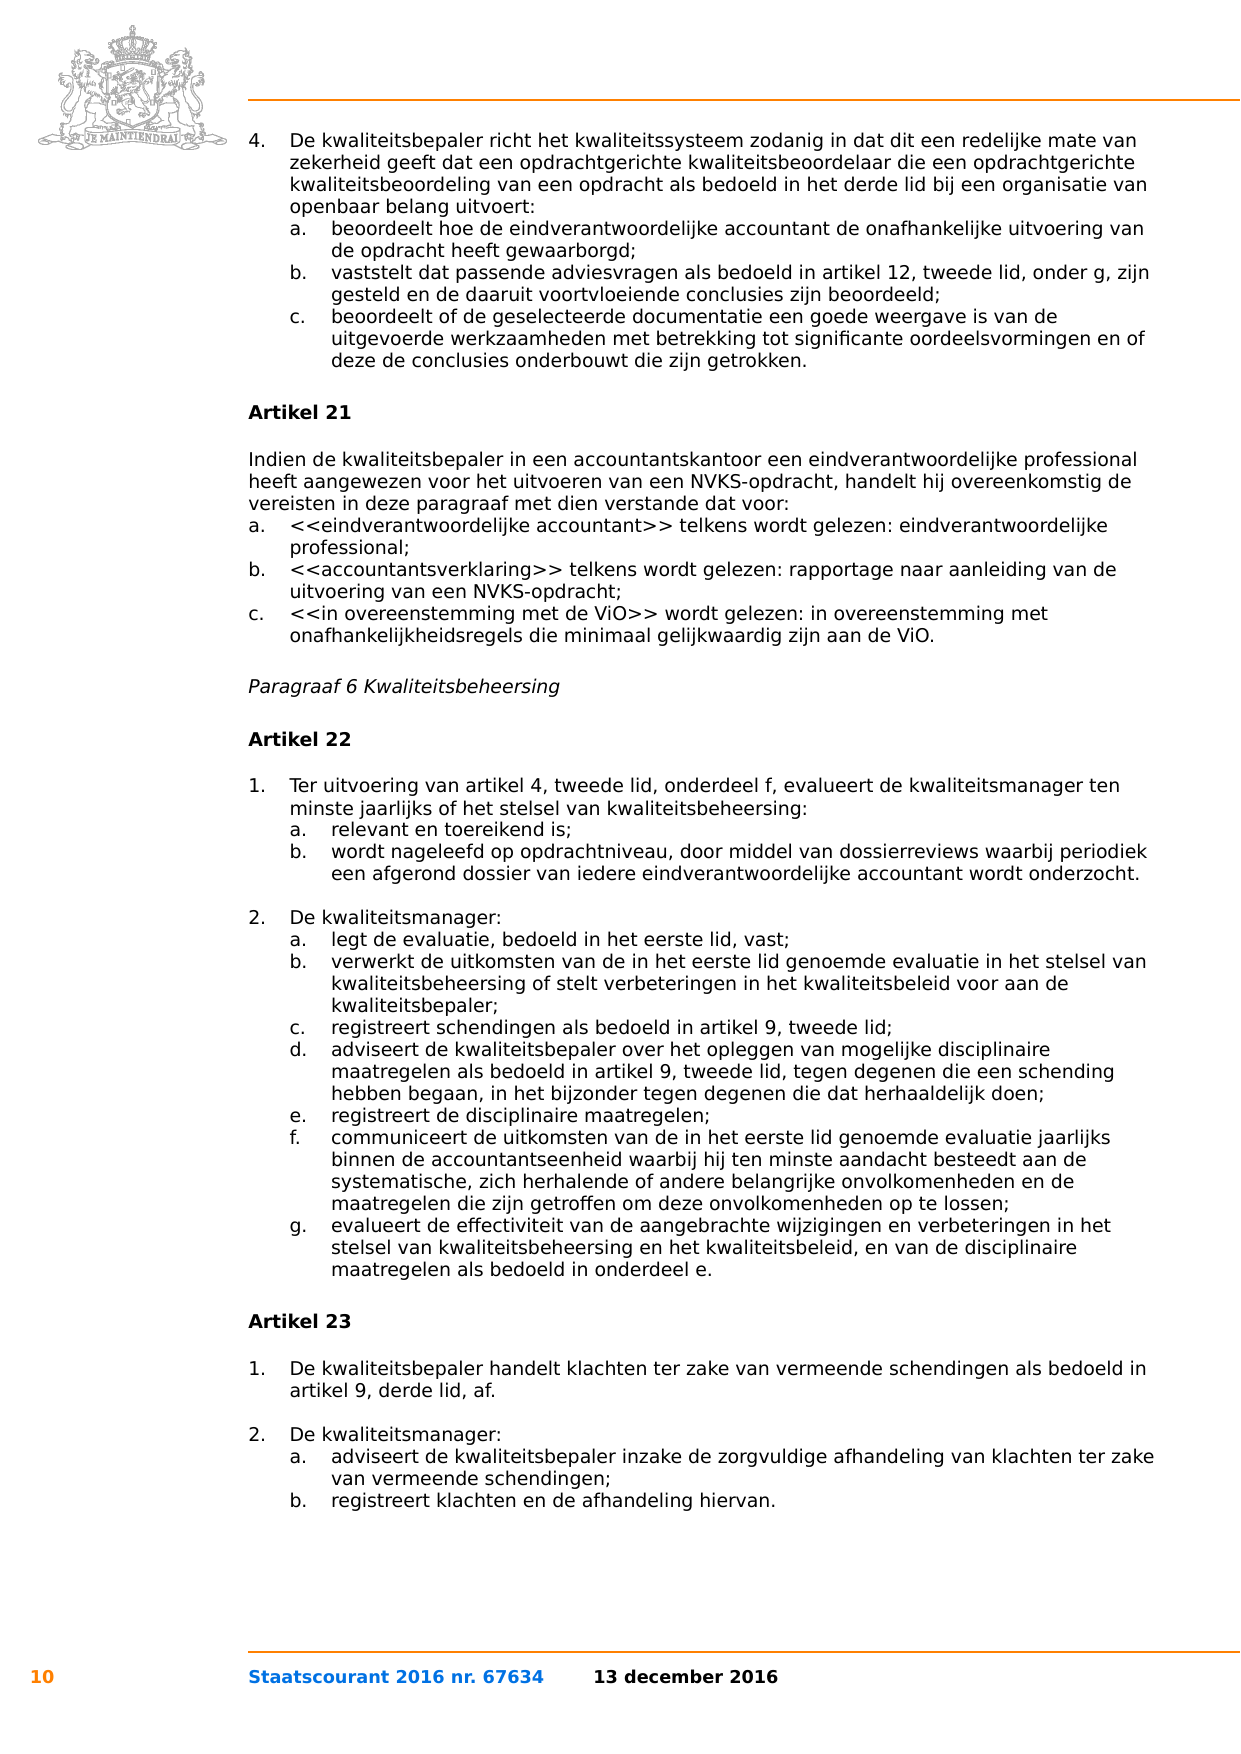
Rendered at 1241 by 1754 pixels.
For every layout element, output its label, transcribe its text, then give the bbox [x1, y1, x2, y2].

text a. relevant en toereikend is; [289, 819, 1163, 841]
text 1. Ter uitvoering van artikel 4, tweede lid, onderdeel f, evalueert de kwaliteitsmanager ten minste jaarlijks of het stelsel van kwaliteitsbeheersing: [248, 775, 1163, 819]
text a. beoordeelt hoe de eindverantwoordelijke accountant de onafhankelijke uitvoering van de opdracht heeft gewaarborgd; [289, 218, 1163, 262]
picture [38, 25, 227, 150]
subtitle Artikel 22 [248, 728, 1163, 750]
text a. adviseert de kwaliteitsbepaler inzake de zorgvuldige afhandeling van klachten ter zake van vermeende schendingen; [289, 1446, 1163, 1489]
text 2. De kwaliteitsmanager: [248, 1424, 1163, 1446]
text g. evalueert de effectiviteit van de aangebrachte wijzigingen en verbeteringen in het stelsel van kwaliteitsbeheersing en het kwaliteitsbeleid, en van de disciplinaire maatregelen als bedoeld in onderdeel e. [289, 1215, 1163, 1281]
text c. <<in overeenstemming met de ViO>> wordt gelezen: in overeenstemming met onafhankelijkheidsregels die minimaal gelijkwaardig zijn aan de ViO. [248, 602, 1163, 646]
text b. vaststelt dat passende adviesvragen als bedoeld in artikel 12, tweede lid, onder g, zijn gesteld en de daaruit voortvloeiende conclusies zijn beoordeeld; [289, 262, 1163, 306]
text Indien de kwaliteitsbepaler in een accountantskantoor een eindverantwoordelijke professional heeft aangewezen voor het uitvoeren van een NVKS-opdracht, handelt hij overeenkomstig de vereisten in deze paragraaf met dien verstande dat voor: [248, 449, 1163, 514]
text a. legt de evaluatie, bedoeld in het eerste lid, vast; [289, 929, 1163, 951]
text b. <<accountantsverklaring>> telkens wordt gelezen: rapportage naar aanleiding van de uitvoering van een NVKS-opdracht; [248, 558, 1163, 602]
text a. <<eindverantwoordelijke accountant>> telkens wordt gelezen: eindverantwoordelijke professional; [248, 514, 1163, 558]
text 1. De kwaliteitsbepaler handelt klachten ter zake van vermeende schendingen als bedoeld in artikel 9, derde lid, af. [248, 1358, 1163, 1402]
text b. wordt nageleefd op opdrachtniveau, door middel van dossierreviews waarbij periodiek een afgerond dossier van iedere eindverantwoordelijke accountant wordt onderzocht. [289, 841, 1163, 885]
text e. registreert de disciplinaire maatregelen; [289, 1105, 1163, 1127]
text c. beoordeelt of de geselecteerde documentatie een goede weergave is van de uitgevoerde werkzaamheden met betrekking tot significante oordeelsvormingen en of deze de conclusies onderbouwt die zijn getrokken. [289, 306, 1163, 372]
text b. registreert klachten en de afhandeling hiervan. [289, 1489, 1163, 1512]
subtitle Artikel 23 [248, 1311, 1163, 1333]
text 4. De kwaliteitsbepaler richt het kwaliteitssysteem zodanig in dat dit een redelijke mate van zekerheid geeft dat een opdrachtgerichte kwaliteitsbeoordelaar die een opdrachtgerichte kwaliteitsbeoordeling van een opdracht als bedoeld in het derde lid bij een organisatie van openbaar belang uitvoert: [248, 130, 1163, 218]
text f. communiceert de uitkomsten van de in het eerste lid genoemde evaluatie jaarlijks binnen de accountantseenheid waarbij hij ten minste aandacht besteedt aan de systematische, zich herhalende of andere belangrijke onvolkomenheden en de maatregelen die zijn getroffen om deze onvolkomenheden op te lossen; [289, 1127, 1163, 1215]
text d. adviseert de kwaliteitsbepaler over het opleggen van mogelijke disciplinaire maatregelen als bedoeld in artikel 9, tweede lid, tegen degenen die een schending hebben begaan, in het bijzonder tegen degenen die dat herhaaldelijk doen; [289, 1039, 1163, 1105]
text 2. De kwaliteitsmanager: [248, 907, 1163, 929]
subtitle Paragraaf 6 Kwaliteitsbeheersing [248, 676, 1163, 698]
text b. verwerkt de uitkomsten van de in het eerste lid genoemde evaluatie in het stelsel van kwaliteitsbeheersing of stelt verbeteringen in het kwaliteitsbeleid voor aan de kwaliteitsbepaler; [289, 951, 1163, 1017]
text c. registreert schendingen als bedoeld in artikel 9, tweede lid; [289, 1017, 1163, 1039]
subtitle Artikel 21 [248, 402, 1163, 424]
